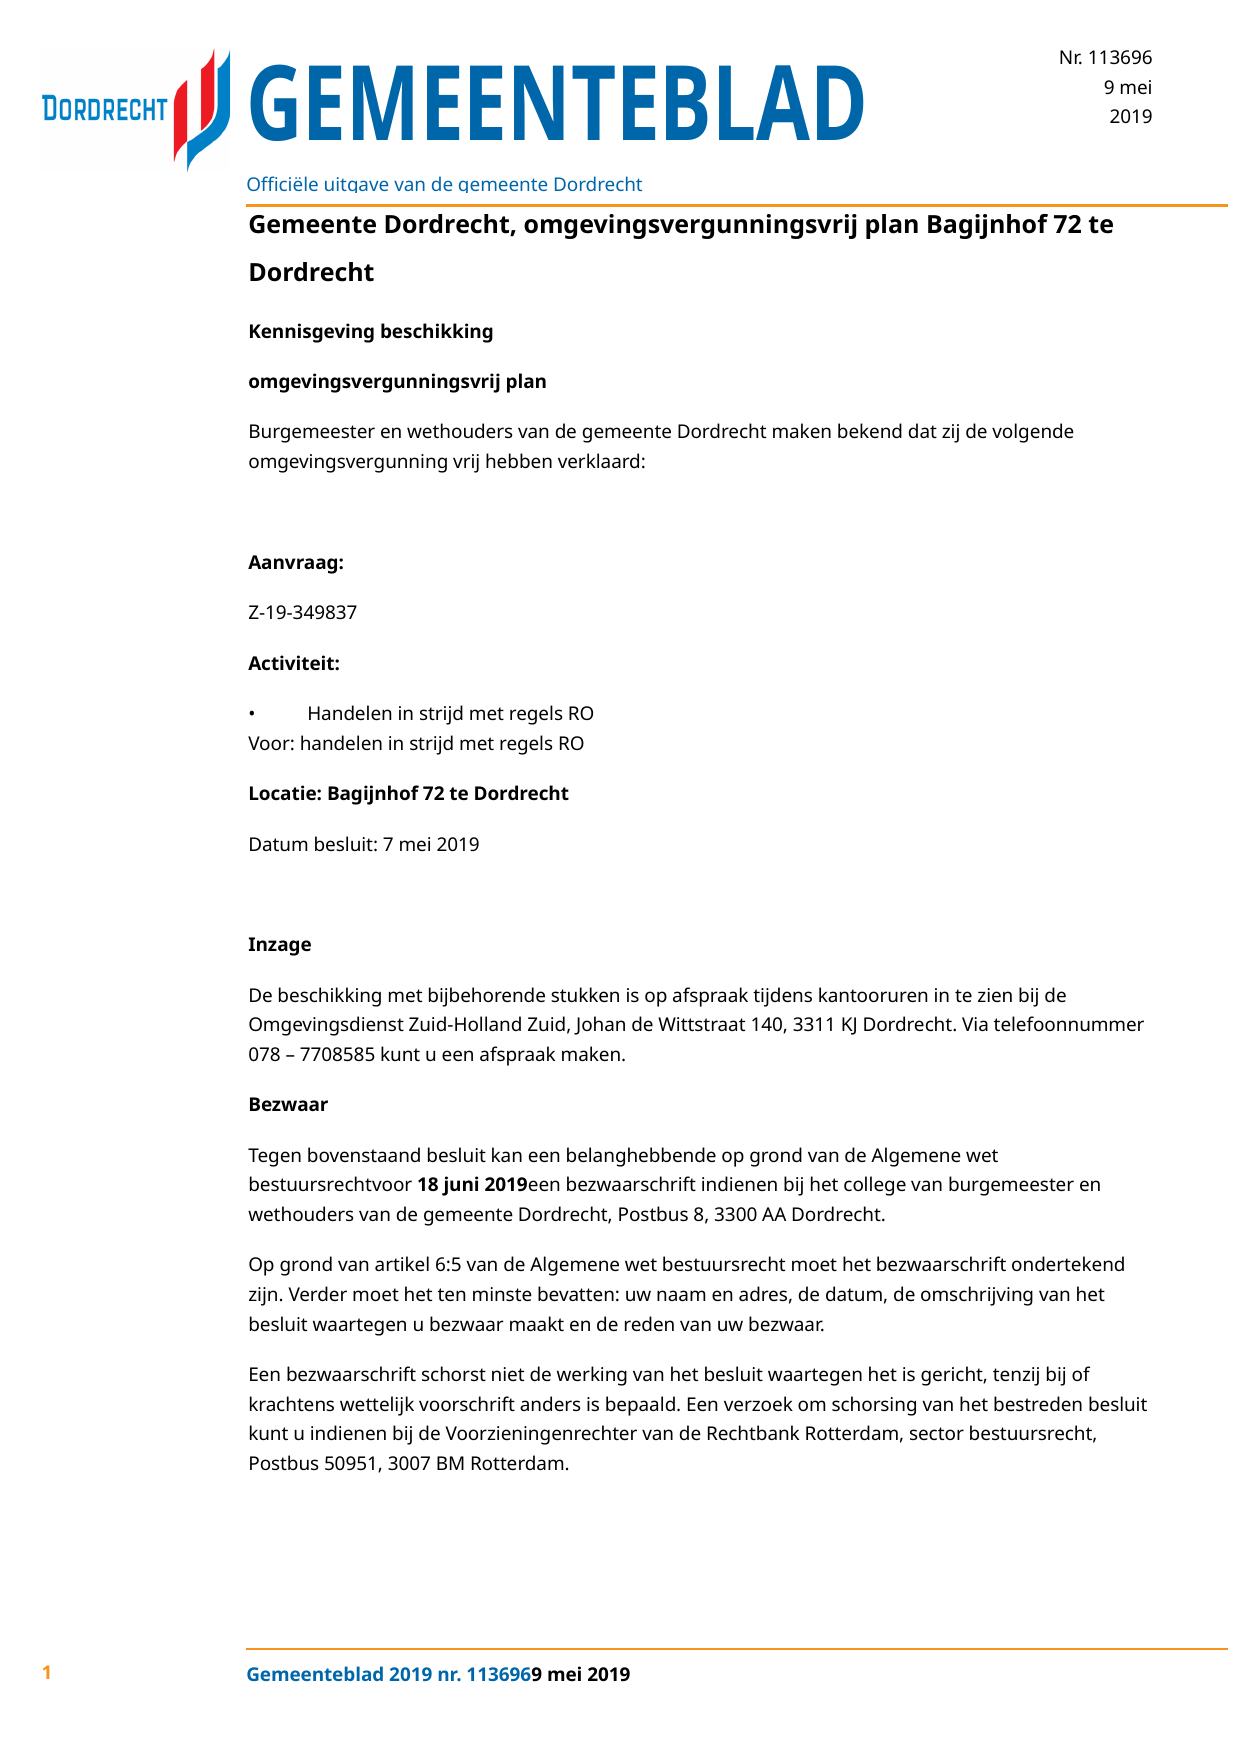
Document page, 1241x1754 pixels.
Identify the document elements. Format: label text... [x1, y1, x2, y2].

text Een bezwaarschrift schorst niet de werking van het besluit waartegen het is gericht, tenzij bij of krachtens wettelijk voorschrift anders is bepaald. Een verzoek om schorsing van het bestreden besluit kunt u indienen bij de Voorzieningenrechter van de Rechtbank Rotterdam, sector bestuursrecht, Postbus 50951, 3007 BM Rotterdam. [248, 1361, 1152, 1476]
text Aanvraag: [248, 549, 1152, 575]
text omgevingsvergunningsvrij plan [248, 368, 1152, 394]
text De beschikking met bijbehorende stukken is op afspraak tijdens kantooruren in te zien bij de Omgevingsdienst Zuid-Holland Zuid, Johan de Wittstraat 140, 3311 KJ Dordrecht. Via telefoonnummer 078 – 7708585 kunt u een afspraak maken. [248, 982, 1152, 1067]
text Inzage [248, 932, 1152, 957]
text Bezwaar [248, 1092, 1152, 1117]
text Tegen bovenstaand besluit kan een belanghebbende op grond van de Algemene wet bestuursrechtvoor 18 juni 2019een bezwaarschrift indienen bij het college van burgemeester en wethouders van de gemeente Dordrecht, Postbus 8, 3300 AA Dordrecht. [248, 1142, 1152, 1227]
text Activiteit: [248, 650, 1152, 676]
text Burgemeester en wethouders van de gemeente Dordrecht maken bekend dat zij de volgende omgevingsvergunning vrij hebben verklaard: [248, 419, 1152, 474]
picture [41, 47, 231, 172]
text Gemeente Dordrecht, omgevingsvergunningsvrij plan Bagijnhof 72 te Dordrecht [248, 207, 1152, 288]
text Locatie: Bagijnhof 72 te Dordrecht [248, 780, 1152, 806]
text Datum besluit: 7 mei 2019 [248, 831, 1152, 857]
text Voor: handelen in strijd met regels RO [248, 730, 1152, 756]
list Handelen in strijd met regels RO [248, 700, 1152, 726]
text Z-19-349837 [248, 599, 1152, 625]
text Op grond van artikel 6:5 van de Algemene wet bestuursrecht moet het bezwaarschrift ondertekend zijn. Verder moet het ten minste bevatten: uw naam en adres, de datum, de omschrijving van het besluit waartegen u bezwaar maakt en de reden van uw bezwaar. [248, 1252, 1152, 1337]
text Kennisgeving beschikking [248, 318, 1152, 344]
